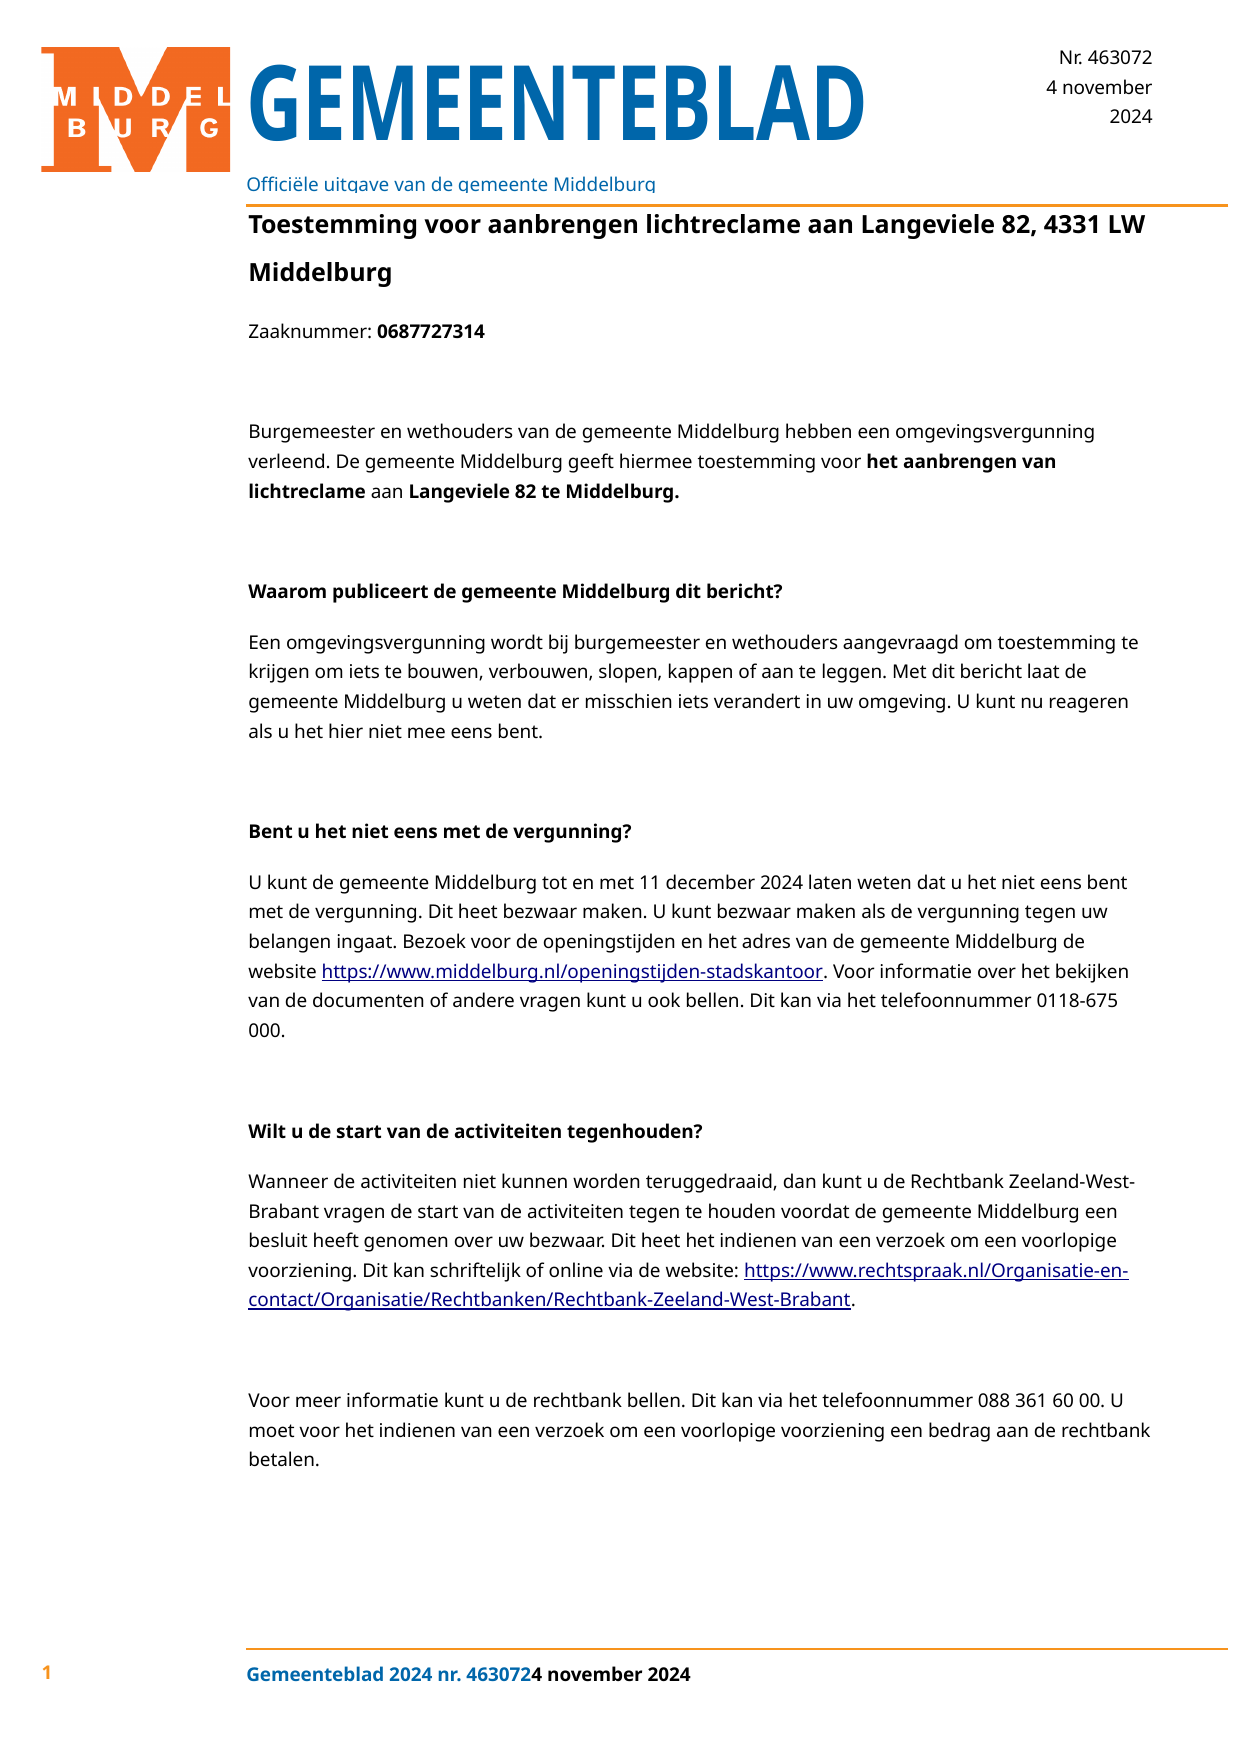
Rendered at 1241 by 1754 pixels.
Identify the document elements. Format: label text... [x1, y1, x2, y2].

text U kunt de gemeente Middelburg tot en met 11 december 2024 laten weten dat u het niet eens bent met de vergunning. Dit heet bezwaar maken. U kunt bezwaar maken als de vergunning tegen uw belangen ingaat. Bezoek voor de openingstijden en het adres van de gemeente Middelburg de website https://www.middelburg.nl/openingstijden-stadskantoor. Voor informatie over het bekijken van de documenten of andere vragen kunt u ook bellen. Dit kan via het telefoonnummer 0118-675 000. [248, 869, 1152, 1043]
text Zaaknummer: 0687727314 [248, 318, 1152, 344]
text Een omgevingsvergunning wordt bij burgemeester en wethouders aangevraagd om toestemming te krijgen om iets te bouwen, verbouwen, slopen, kappen of aan te leggen. Met dit bericht laat de gemeente Middelburg u weten dat er misschien iets verandert in uw omgeving. U kunt nu reageren als u het hier niet mee eens bent. [248, 629, 1152, 744]
text Voor meer informatie kunt u de rechtbank bellen. Dit kan via het telefoonnummer 088 361 60 00. U moet voor het indienen van een verzoek om een voorlopige voorziening een bedrag aan de rechtbank betalen. [248, 1387, 1152, 1472]
text Burgemeester en wethouders van de gemeente Middelburg hebben een omgevingsvergunning verleend. De gemeente Middelburg geeft hiermee toestemming voor het aanbrengen van lichtreclame aan Langeviele 82 te Middelburg. [248, 419, 1152, 504]
text Waarom publiceert de gemeente Middelburg dit bericht? [248, 579, 1152, 604]
text Wilt u de start van de activiteiten tegenhouden? [248, 1118, 1152, 1144]
picture [41, 47, 231, 172]
text Bent u het niet eens met de vergunning? [248, 819, 1152, 844]
text Wanneer de activiteiten niet kunnen worden teruggedraaid, dan kunt u de Rechtbank Zeeland-West-Brabant vragen de start van de activiteiten tegen te houden voordat de gemeente Middelburg een besluit heeft genomen over uw bezwaar. Dit heet het indienen van een verzoek om een voorlopige voorziening. Dit kan schriftelijk of online via de website: https://www.rechtspraak.nl/Organisatie-en-contact/Organisatie/Rechtbanken/Rechtbank-Zeeland-West-Brabant. [248, 1168, 1152, 1312]
text Toestemming voor aanbrengen lichtreclame aan Langeviele 82, 4331 LW Middelburg [248, 207, 1152, 288]
